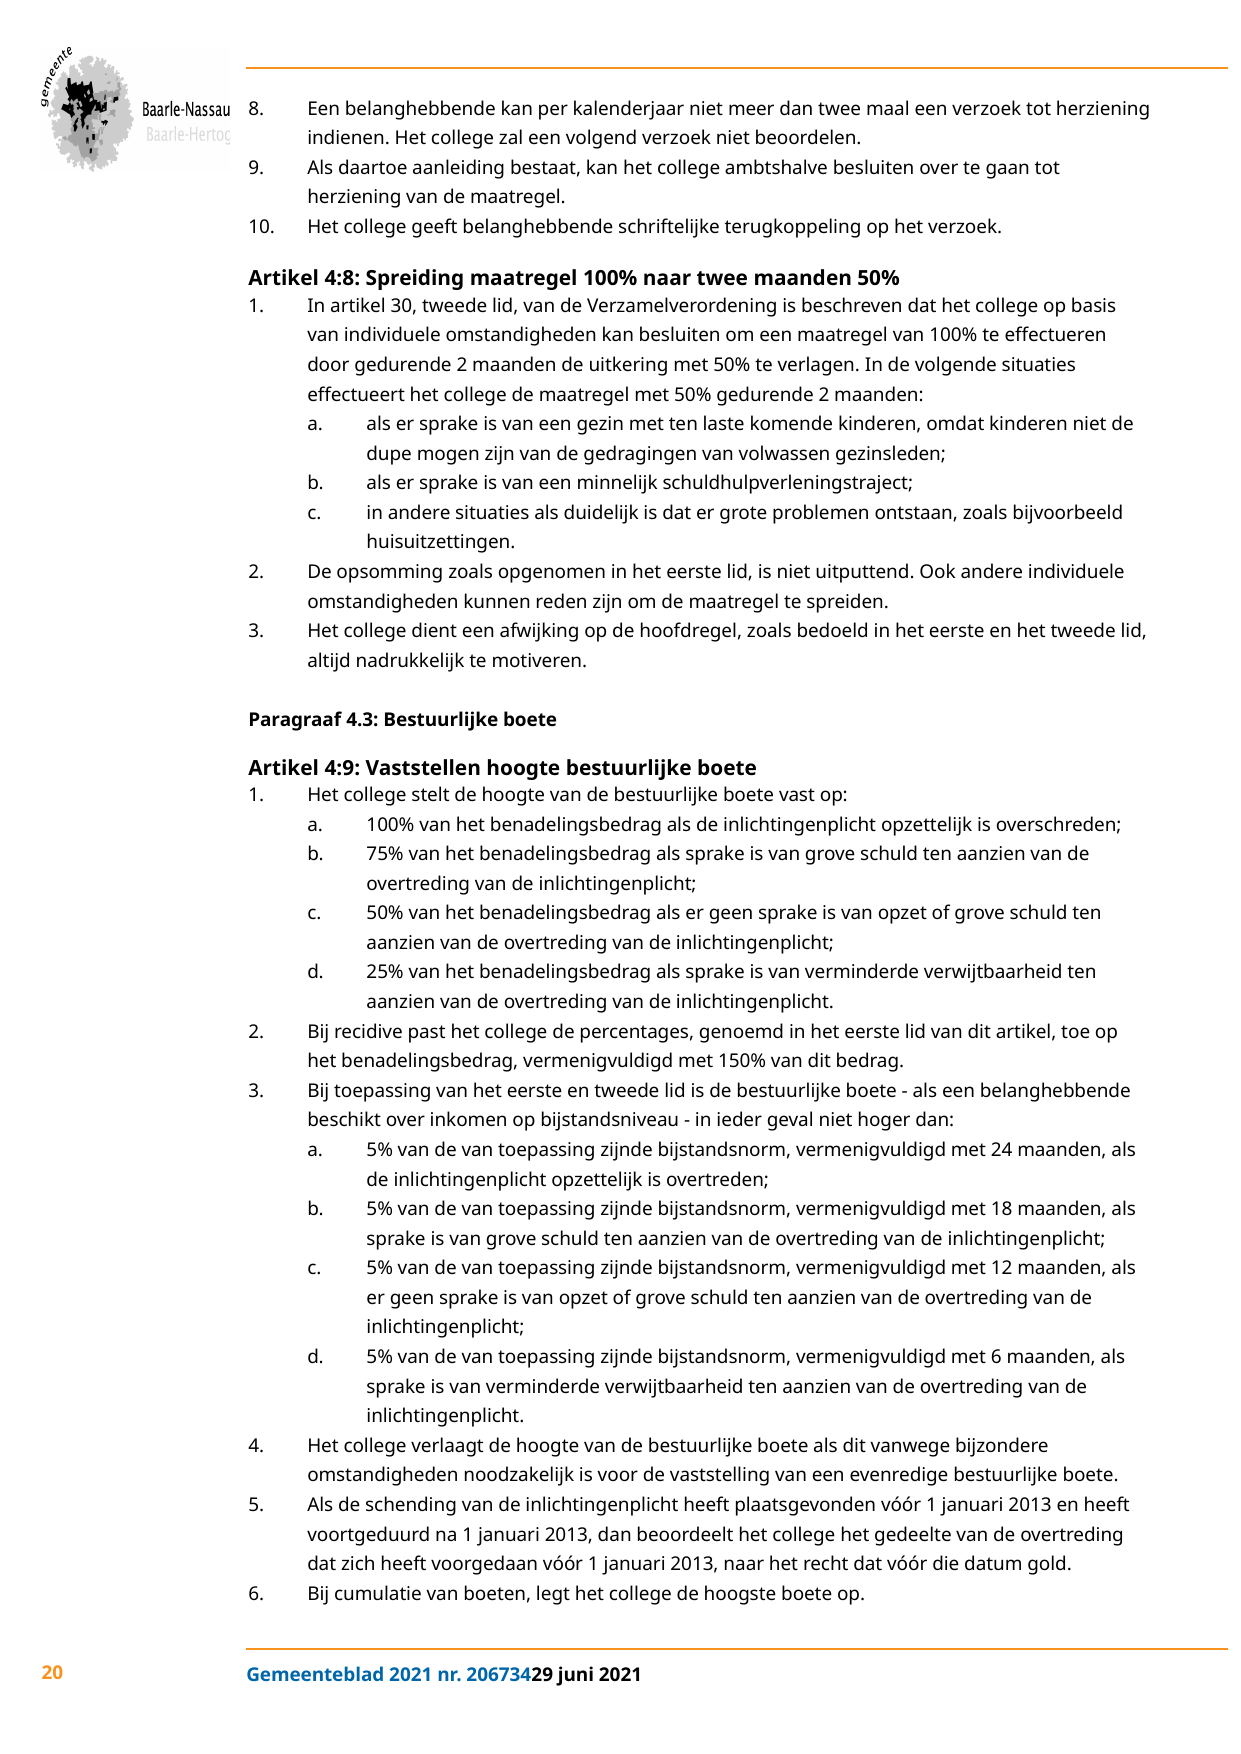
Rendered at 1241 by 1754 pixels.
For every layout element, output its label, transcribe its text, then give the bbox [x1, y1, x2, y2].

list Als de schending van de inlichtingenplicht heeft plaatsgevonden vóór 1 januari 2013 en heeft voortgeduurd na 1 januari 2013, dan beoordeelt het college het gedeelte van de overtreding dat zich heeft voorgedaan vóór 1 januari 2013, naar het recht dat vóór die datum gold. [248, 1491, 1152, 1576]
text Artikel 4:8: Spreiding maatregel 100% naar twee maanden 50% [248, 263, 1152, 292]
list in andere situaties als duidelijk is dat er grote problemen ontstaan, zoals bijvoorbeeld huisuitzettingen. [307, 499, 1152, 554]
list Het college stelt de hoogte van de bestuurlijke boete vast op: [248, 781, 1152, 807]
list als er sprake is van een gezin met ten laste komende kinderen, omdat kinderen niet de dupe mogen zijn van de gedragingen van volwassen gezinsleden; [307, 410, 1152, 466]
list Als daartoe aanleiding bestaat, kan het college ambtshalve besluiten over te gaan tot herziening van de maatregel. [248, 154, 1152, 209]
list Een belanghebbende kan per kalenderjaar niet meer dan twee maal een verzoek tot herziening indienen. Het college zal een volgend verzoek niet beoordelen. [248, 95, 1152, 150]
list Bij cumulatie van boeten, legt het college de hoogste boete op. [248, 1580, 1152, 1606]
list De opsomming zoals opgenomen in het eerste lid, is niet uitputtend. Ook andere individuele omstandigheden kunnen reden zijn om de maatregel te spreiden. [248, 558, 1152, 613]
list 5% van de van toepassing zijnde bijstandsnorm, vermenigvuldigd met 24 maanden, als de inlichtingenplicht opzettelijk is overtreden; [307, 1136, 1152, 1191]
text Paragraaf 4.3: Bestuurlijke boete [248, 706, 1152, 732]
list Bij recidive past het college de percentages, genoemd in het eerste lid van dit artikel, toe op het benadelingsbedrag, vermenigvuldigd met 150% van dit bedrag. [248, 1018, 1152, 1073]
list Het college geeft belanghebbende schriftelijke terugkoppeling op het verzoek. [248, 213, 1152, 239]
list Bij toepassing van het eerste en tweede lid is de bestuurlijke boete - als een belanghebbende beschikt over inkomen op bijstandsniveau - in ieder geval niet hoger dan: [248, 1077, 1152, 1132]
list als er sprake is van een minnelijk schuldhulpverleningstraject; [307, 469, 1152, 495]
list 5% van de van toepassing zijnde bijstandsnorm, vermenigvuldigd met 18 maanden, als sprake is van grove schuld ten aanzien van de overtreding van de inlichtingenplicht; [307, 1195, 1152, 1251]
text Artikel 4:9: Vaststellen hoogte bestuurlijke boete [248, 753, 1152, 781]
list Het college dient een afwijking op de hoofdregel, zoals bedoeld in het eerste en het tweede lid, altijd nadrukkelijk te motiveren. [248, 617, 1152, 673]
picture [41, 47, 231, 172]
list 5% van de van toepassing zijnde bijstandsnorm, vermenigvuldigd met 6 maanden, als sprake is van verminderde verwijtbaarheid ten aanzien van de overtreding van de inlichtingenplicht. [307, 1343, 1152, 1428]
list In artikel 30, tweede lid, van de Verzamelverordening is beschreven dat het college op basis van individuele omstandigheden kan besluiten om een maatregel van 100% te effectueren door gedurende 2 maanden de uitkering met 50% te verlagen. In de volgende situaties effectueert het college de maatregel met 50% gedurende 2 maanden: [248, 292, 1152, 406]
list 100% van het benadelingsbedrag als de inlichtingenplicht opzettelijk is overschreden; [307, 811, 1152, 836]
list 50% van het benadelingsbedrag als er geen sprake is van opzet of grove schuld ten aanzien van de overtreding van de inlichtingenplicht; [307, 899, 1152, 955]
list Het college verlaagt de hoogte van de bestuurlijke boete als dit vanwege bijzondere omstandigheden noodzakelijk is voor de vaststelling van een evenredige bestuurlijke boete. [248, 1432, 1152, 1487]
list 5% van de van toepassing zijnde bijstandsnorm, vermenigvuldigd met 12 maanden, als er geen sprake is van opzet of grove schuld ten aanzien van de overtreding van de inlichtingenplicht; [307, 1254, 1152, 1339]
list 75% van het benadelingsbedrag als sprake is van grove schuld ten aanzien van de overtreding van de inlichtingenplicht; [307, 840, 1152, 896]
list 25% van het benadelingsbedrag als sprake is van verminderde verwijtbaarheid ten aanzien van de overtreding van de inlichtingenplicht. [307, 959, 1152, 1014]
